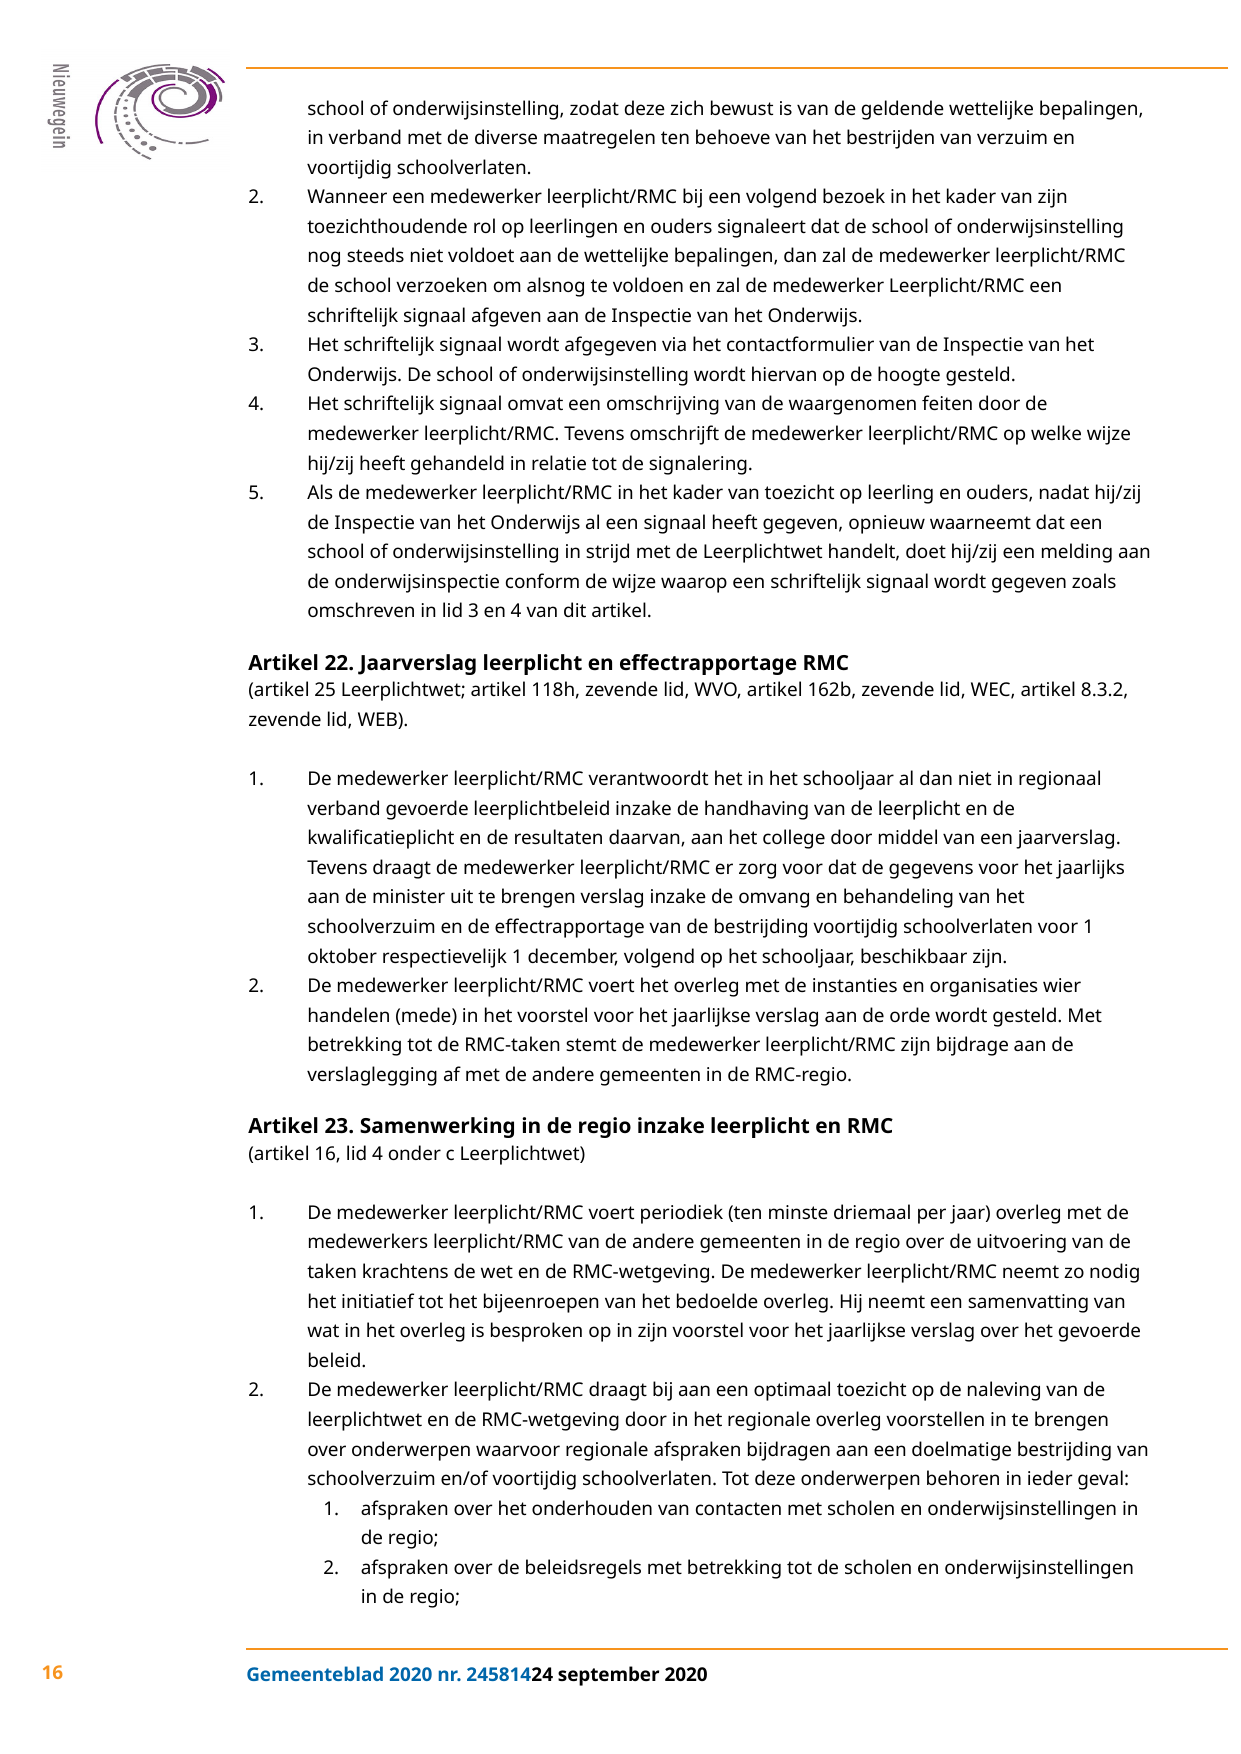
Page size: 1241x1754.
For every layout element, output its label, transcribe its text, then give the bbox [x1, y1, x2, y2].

list De medewerker leerplicht/RMC verantwoordt het in het schooljaar al dan niet in regionaal verband gevoerde leerplichtbeleid inzake de handhaving van de leerplicht en de kwalificatieplicht en de resultaten daarvan, aan het college door middel van een jaarverslag. Tevens draagt de medewerker leerplicht/RMC er zorg voor dat de gegevens voor het jaarlijks aan de minister uit te brengen verslag inzake de omvang en behandeling van het schoolverzuim en de effectrapportage van de bestrijding voortijdig schoolverlaten voor 1 oktober respectievelijk 1 december, volgend op het schooljaar, beschikbaar zijn. [248, 765, 1152, 968]
text (artikel 25 Leerplichtwet; artikel 118h, zevende lid, WVO, artikel 162b, zevende lid, WEC, artikel 8.3.2, zevende lid, WEB). [248, 677, 1152, 732]
text (artikel 16, lid 4 onder c Leerplichtwet) [248, 1140, 1152, 1166]
list afspraken over het onderhouden van contacten met scholen en onderwijsinstellingen in de regio; [323, 1495, 1152, 1550]
list school of onderwijsinstelling, zodat deze zich bewust is van de geldende wettelijke bepalingen, in verband met de diverse maatregelen ten behoeve van het bestrijden van verzuim en voortijdig schoolverlaten. [248, 95, 1152, 180]
list Als de medewerker leerplicht/RMC in het kader van toezicht op leerling en ouders, nadat hij/zij de Inspectie van het Onderwijs al een signaal heeft gegeven, opnieuw waarneemt dat een school of onderwijsinstelling in strijd met de Leerplichtwet handelt, doet hij/zij een melding aan de onderwijsinspectie conform de wijze waarop een schriftelijk signaal wordt gegeven zoals omschreven in lid 3 en 4 van dit artikel. [248, 479, 1152, 623]
list De medewerker leerplicht/RMC draagt bij aan een optimaal toezicht op de naleving van de leerplichtwet en de RMC-wetgeving door in het regionale overleg voorstellen in te brengen over onderwerpen waarvoor regionale afspraken bijdragen aan een doelmatige bestrijding van schoolverzuim en/of voortijdig schoolverlaten. Tot deze onderwerpen behoren in ieder geval: [248, 1377, 1152, 1491]
text Artikel 23. Samenwerking in de regio inzake leerplicht en RMC [248, 1112, 1152, 1140]
list Het schriftelijk signaal wordt afgegeven via het contactformulier van de Inspectie van het Onderwijs. De school of onderwijsinstelling wordt hiervan op de hoogte gesteld. [248, 331, 1152, 387]
text Artikel 22. Jaarverslag leerplicht en effectrapportage RMC [248, 648, 1152, 677]
list Wanneer een medewerker leerplicht/RMC bij een volgend bezoek in het kader van zijn toezichthoudende rol op leerlingen en ouders signaleert dat de school of onderwijsinstelling nog steeds niet voldoet aan de wettelijke bepalingen, dan zal de medewerker leerplicht/RMC de school verzoeken om alsnog te voldoen en zal de medewerker Leerplicht/RMC een schriftelijk signaal afgeven aan de Inspectie van het Onderwijs. [248, 183, 1152, 328]
list De medewerker leerplicht/RMC voert het overleg met de instanties en organisaties wier handelen (mede) in het voorstel voor het jaarlijkse verslag aan de orde wordt gesteld. Met betrekking tot de RMC-taken stemt de medewerker leerplicht/RMC zijn bijdrage aan de verslaglegging af met de andere gemeenten in de RMC-regio. [248, 972, 1152, 1087]
picture [41, 47, 231, 172]
list Het schriftelijk signaal omvat een omschrijving van de waargenomen feiten door de medewerker leerplicht/RMC. Tevens omschrijft de medewerker leerplicht/RMC op welke wijze hij/zij heeft gehandeld in relatie tot de signalering. [248, 391, 1152, 476]
list De medewerker leerplicht/RMC voert periodiek (ten minste driemaal per jaar) overleg met de medewerkers leerplicht/RMC van de andere gemeenten in de regio over de uitvoering van de taken krachtens de wet en de RMC-wetgeving. De medewerker leerplicht/RMC neemt zo nodig het initiatief tot het bijeenroepen van het bedoelde overleg. Hij neemt een samenvatting van wat in het overleg is besproken op in zijn voorstel voor het jaarlijkse verslag over het gevoerde beleid. [248, 1199, 1152, 1373]
list afspraken over de beleidsregels met betrekking tot de scholen en onderwijsinstellingen in de regio; [323, 1554, 1152, 1609]
